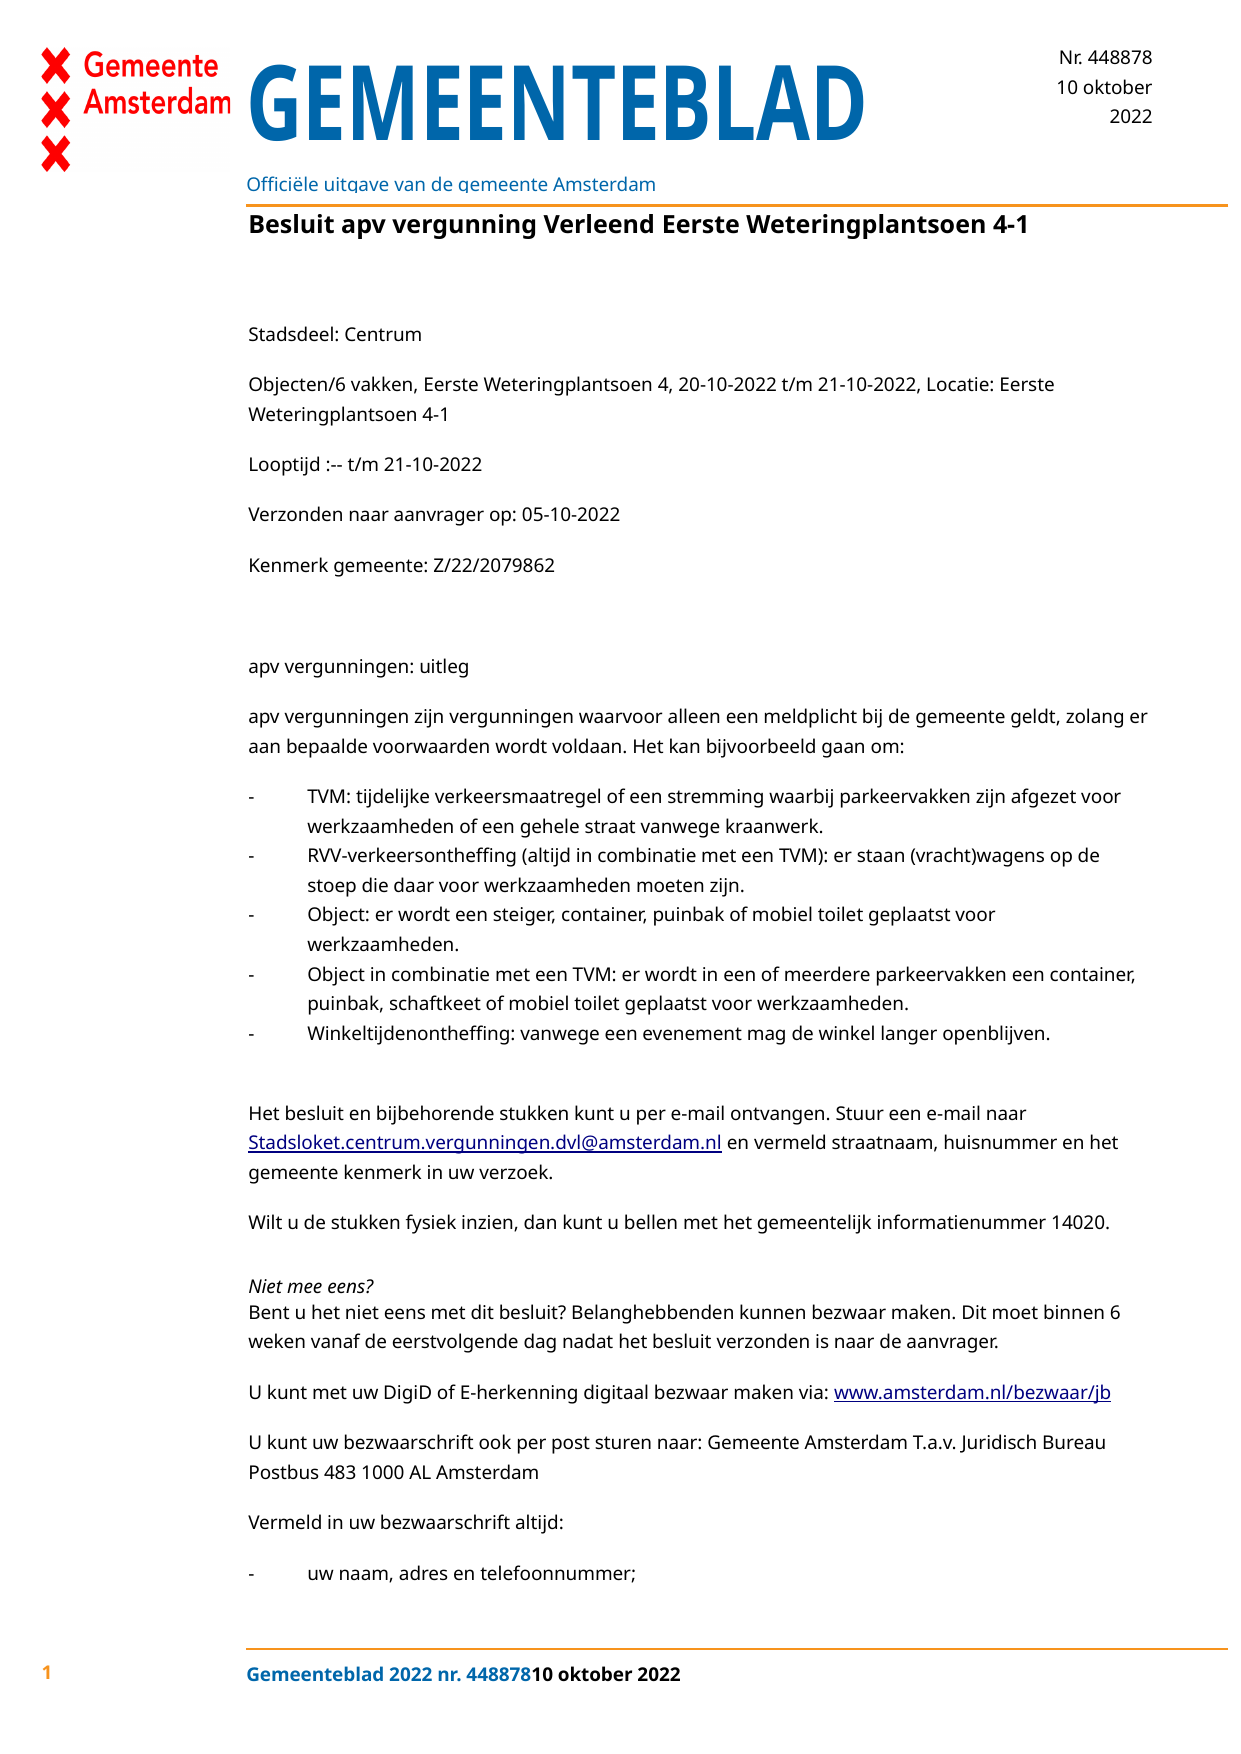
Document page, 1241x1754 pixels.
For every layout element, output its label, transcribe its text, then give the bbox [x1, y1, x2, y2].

list Object: er wordt een steiger, container, puinbak of mobiel toilet geplaatst voor werkzaamheden. [248, 902, 1152, 957]
text Niet mee eens? [248, 1273, 1152, 1299]
list TVM: tijdelijke verkeersmaatregel of een stremming waarbij parkeervakken zijn afgezet voor werkzaamheden of een gehele straat vanwege kraanwerk. [248, 783, 1152, 838]
list Object in combinatie met een TVM: er wordt in een of meerdere parkeervakken een container, puinbak, schaftkeet of mobiel toilet geplaatst voor werkzaamheden. [248, 961, 1152, 1016]
text apv vergunningen zijn vergunningen waarvoor alleen een meldplicht bij de gemeente geldt, zolang er aan bepaalde voorwaarden wordt voldaan. Het kan bijvoorbeeld gaan om: [248, 703, 1152, 758]
text Wilt u de stukken fysiek inzien, dan kunt u bellen met het gemeentelijk informatienummer 14020. [248, 1209, 1152, 1235]
text U kunt uw bezwaarschrift ook per post sturen naar: Gemeente Amsterdam T.a.v. Juridisch Bureau Postbus 483 1000 AL Amsterdam [248, 1429, 1152, 1485]
text Besluit apv vergunning Verleend Eerste Weteringplantsoen 4-1 [248, 207, 1152, 241]
text Het besluit en bijbehorende stukken kunt u per e-mail ontvangen. Stuur een e-mail naar Stadsloket.centrum.vergunningen.dvl@amsterdam.nl en vermeld straatnaam, huisnummer en het gemeente kenmerk in uw verzoek. [248, 1100, 1152, 1185]
text Stadsdeel: Centrum [248, 321, 1152, 346]
text Objecten/6 vakken, Eerste Weteringplantsoen 4, 20-10-2022 t/m 21-10-2022, Locatie: Eerste Weteringplantsoen 4-1 [248, 371, 1152, 426]
list Winkeltijdenontheffing: vanwege een evenement mag de winkel langer openblijven. [248, 1020, 1152, 1046]
picture [41, 47, 231, 172]
text Bent u het niet eens met dit besluit? Belanghebbenden kunnen bezwaar maken. Dit moet binnen 6 weken vanaf de eerstvolgende dag nadat het besluit verzonden is naar de aanvrager. [248, 1299, 1152, 1354]
text Vermeld in uw bezwaarschrift altijd: [248, 1509, 1152, 1535]
text Verzonden naar aanvrager op: 05-10-2022 [248, 502, 1152, 527]
text U kunt met uw DigiD of E-herkenning digitaal bezwaar maken via: www.amsterdam.nl/bezwaar/jb [248, 1379, 1152, 1405]
text Kenmerk gemeente: Z/22/2079862 [248, 552, 1152, 578]
text apv vergunningen: uitleg [248, 653, 1152, 678]
text Looptijd :-- t/m 21-10-2022 [248, 451, 1152, 477]
list uw naam, adres en telefoonnummer; [248, 1560, 1152, 1586]
list RVV-verkeersontheffing (altijd in combinatie met een TVM): er staan (vracht)wagens op de stoep die daar voor werkzaamheden moeten zijn. [248, 842, 1152, 898]
